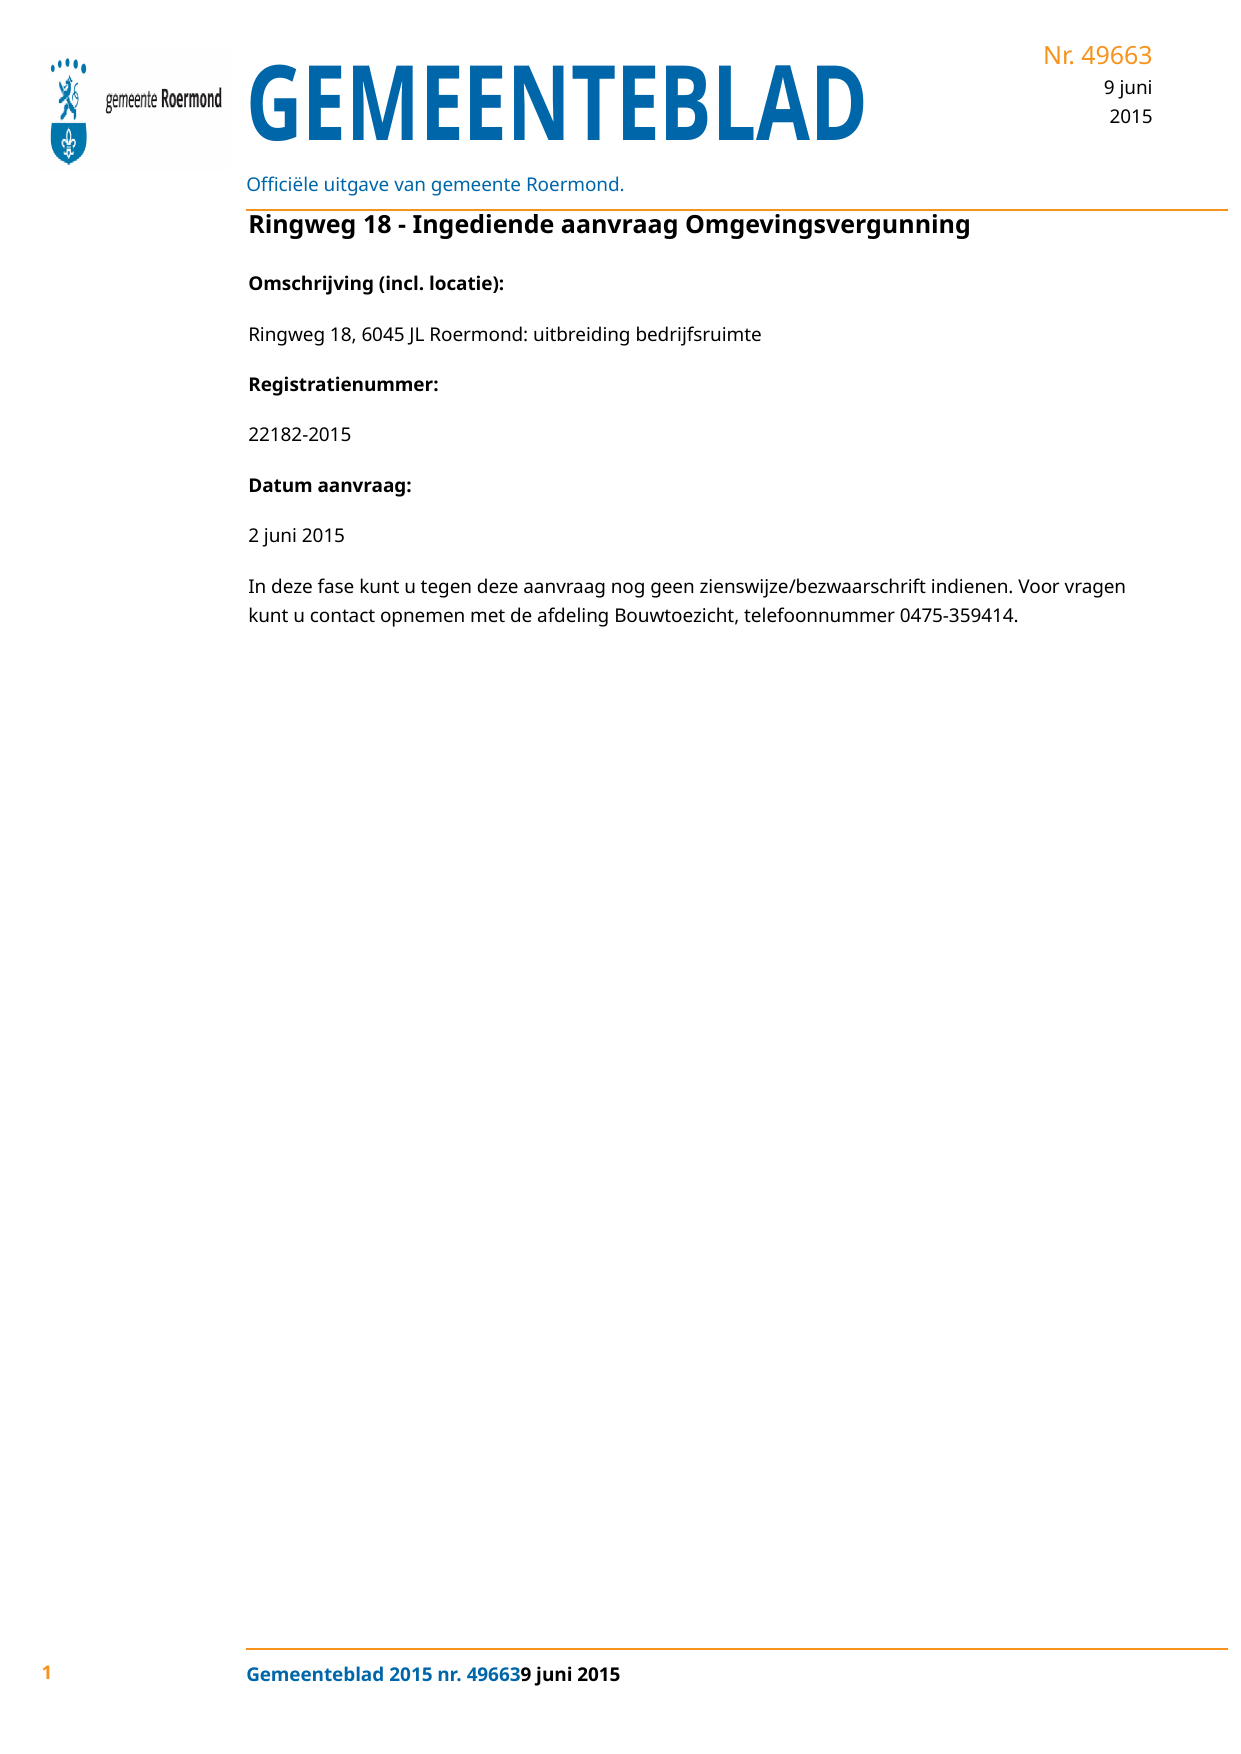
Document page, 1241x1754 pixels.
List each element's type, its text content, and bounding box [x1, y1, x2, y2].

text Ringweg 18, 6045 JL Roermond: uitbreiding bedrijfsruimte [248, 321, 1152, 346]
text Registratienummer: [248, 371, 1152, 397]
text Omschrijving (incl. locatie): [248, 270, 1152, 296]
picture [41, 47, 231, 172]
text 2 juni 2015 [248, 522, 1152, 548]
text Ringweg 18 - Ingediende aanvraag Omgevingsvergunning [248, 211, 1152, 241]
text In deze fase kunt u tegen deze aanvraag nog geen zienswijze/bezwaarschrift indienen. Voor vragen kunt u contact opnemen met de afdeling Bouwtoezicht, telefoonnummer 0475-359414. [248, 573, 1152, 628]
text 22182-2015 [248, 422, 1152, 447]
text Datum aanvraag: [248, 472, 1152, 498]
